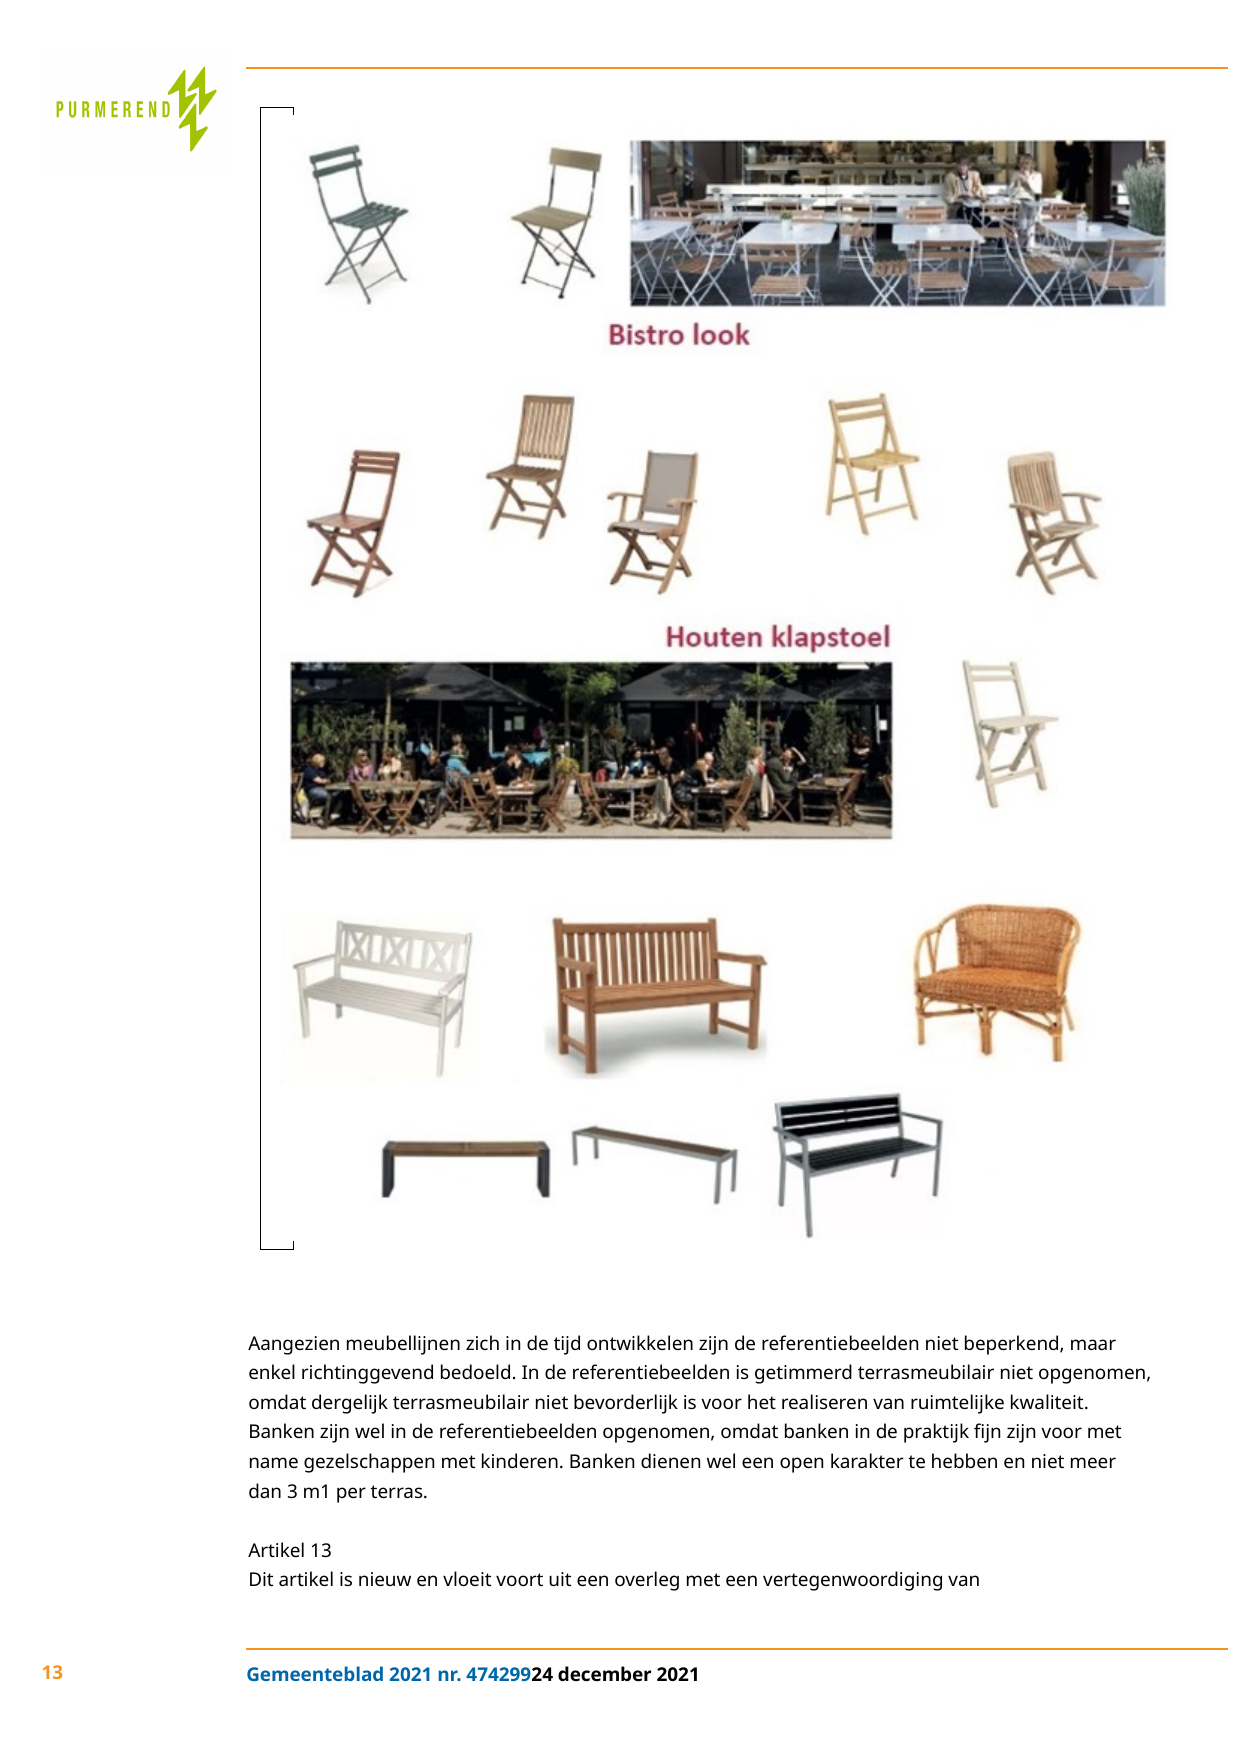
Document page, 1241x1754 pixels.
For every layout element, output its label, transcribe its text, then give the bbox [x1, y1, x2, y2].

text Dit artikel is nieuw en vloeit voort uit een overleg met een vertegenwoordiging van [248, 1567, 1152, 1592]
text Artikel 13 [248, 1537, 1152, 1563]
text Aangezien meubellijnen zich in de tijd ontwikkelen zijn de referentiebeelden niet beperkend, maar enkel richtinggevend bedoeld. In de referentiebeelden is getimmerd terrasmeubilair niet opgenomen, omdat dergelijk terrasmeubilair niet bevorderlijk is voor het realiseren van ruimtelijke kwaliteit. Banken zijn wel in de referentiebeelden opgenomen, omdat banken in de praktijk fijn zijn voor met name gezelschappen met kinderen. Banken dienen wel een open karakter te hebben en niet meer dan 3 m1 per terras. [248, 1330, 1152, 1504]
picture [268, 115, 1173, 1241]
picture [41, 47, 231, 172]
